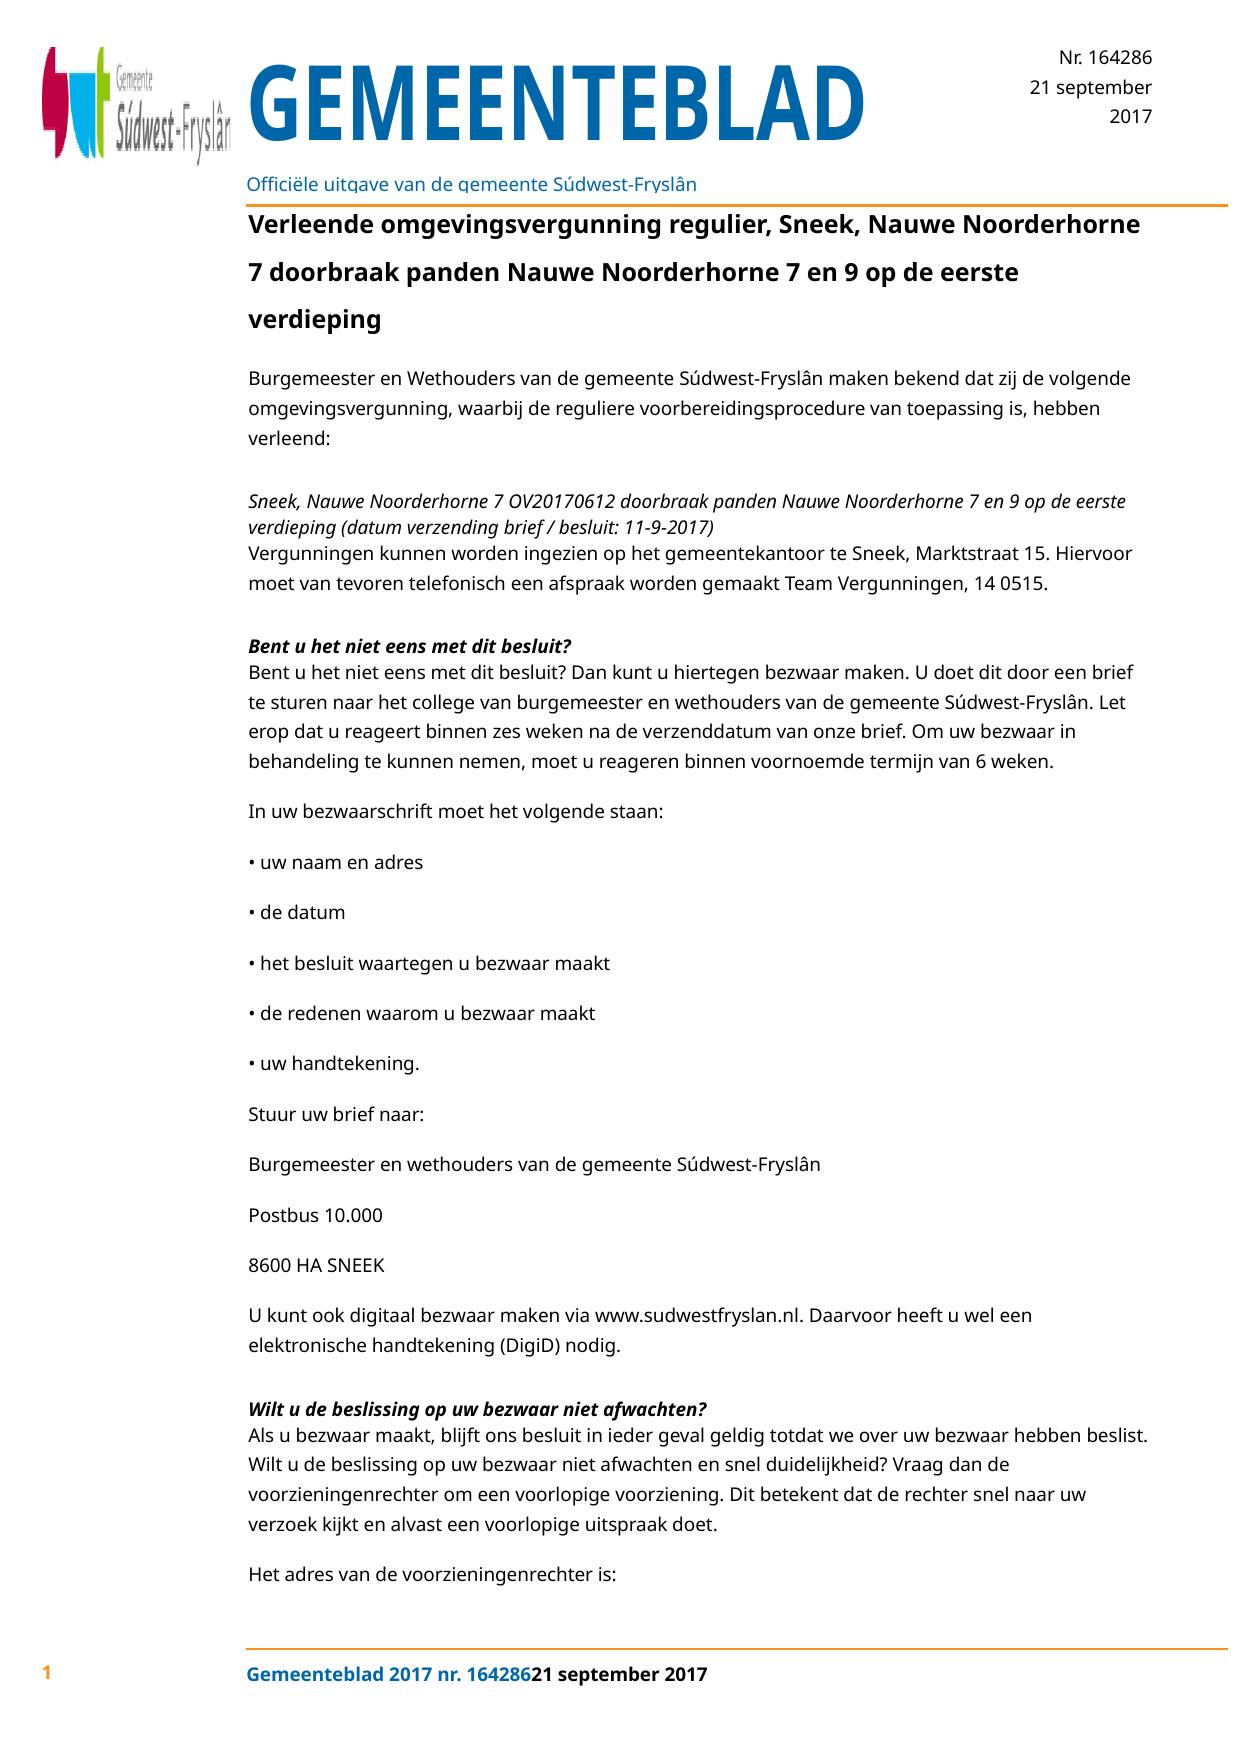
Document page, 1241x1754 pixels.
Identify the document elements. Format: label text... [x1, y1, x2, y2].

text Vergunningen kunnen worden ingezien op het gemeentekantoor te Sneek, Marktstraat 15. Hiervoor moet van tevoren telefonisch een afspraak worden gemaakt Team Vergunningen, 14 0515. [248, 540, 1152, 595]
text Burgemeester en Wethouders van de gemeente Súdwest-Fryslân maken bekend dat zij de volgende omgevingsvergunning, waarbij de reguliere voorbereidingsprocedure van toepassing is, hebben verleend: [248, 366, 1152, 450]
text 8600 HA SNEEK [248, 1252, 1152, 1278]
text • uw handtekening. [248, 1051, 1152, 1076]
text Wilt u de beslissing op uw bezwaar niet afwachten? [248, 1396, 1152, 1422]
text Stuur uw brief naar: [248, 1101, 1152, 1127]
text U kunt ook digitaal bezwaar maken via www.sudwestfryslan.nl. Daarvoor heeft u wel een elektronische handtekening (DigiD) nodig. [248, 1303, 1152, 1358]
text • uw naam en adres [248, 849, 1152, 875]
text • de datum [248, 899, 1152, 925]
text Verleende omgevingsvergunning regulier, Sneek, Nauwe Noorderhorne 7 doorbraak panden Nauwe Noorderhorne 7 en 9 op de eerste verdieping [248, 207, 1152, 336]
text Bent u het niet eens met dit besluit? [248, 634, 1152, 659]
text • de redenen waarom u bezwaar maakt [248, 1000, 1152, 1026]
text • het besluit waartegen u bezwaar maakt [248, 950, 1152, 976]
text In uw bezwaarschrift moet het volgende staan: [248, 798, 1152, 824]
text Als u bezwaar maakt, blijft ons besluit in ieder geval geldig totdat we over uw bezwaar hebben beslist. Wilt u de beslissing op uw bezwaar niet afwachten en snel duidelijkheid? Vraag dan de voorzieningenrechter om een voorlopige voorziening. Dit betekent dat de rechter snel naar uw verzoek kijkt en alvast een voorlopige uitspraak doet. [248, 1422, 1152, 1536]
text Het adres van de voorzieningenrechter is: [248, 1561, 1152, 1587]
picture [41, 47, 231, 172]
text Bent u het niet eens met dit besluit? Dan kunt u hiertegen bezwaar maken. U doet dit door een brief te sturen naar het college van burgemeester en wethouders van de gemeente Súdwest-Fryslân. Let erop dat u reageert binnen zes weken na de verzenddatum van onze brief. Om uw bezwaar in behandeling te kunnen nemen, moet u reageren binnen voornoemde termijn van 6 weken. [248, 659, 1152, 774]
text Burgemeester en wethouders van de gemeente Súdwest-Fryslân [248, 1151, 1152, 1177]
text Postbus 10.000 [248, 1202, 1152, 1228]
text Sneek, Nauwe Noorderhorne 7 OV20170612 doorbraak panden Nauwe Noorderhorne 7 en 9 op de eerste verdieping (datum verzending brief / besluit: 11-9-2017) [248, 489, 1152, 540]
